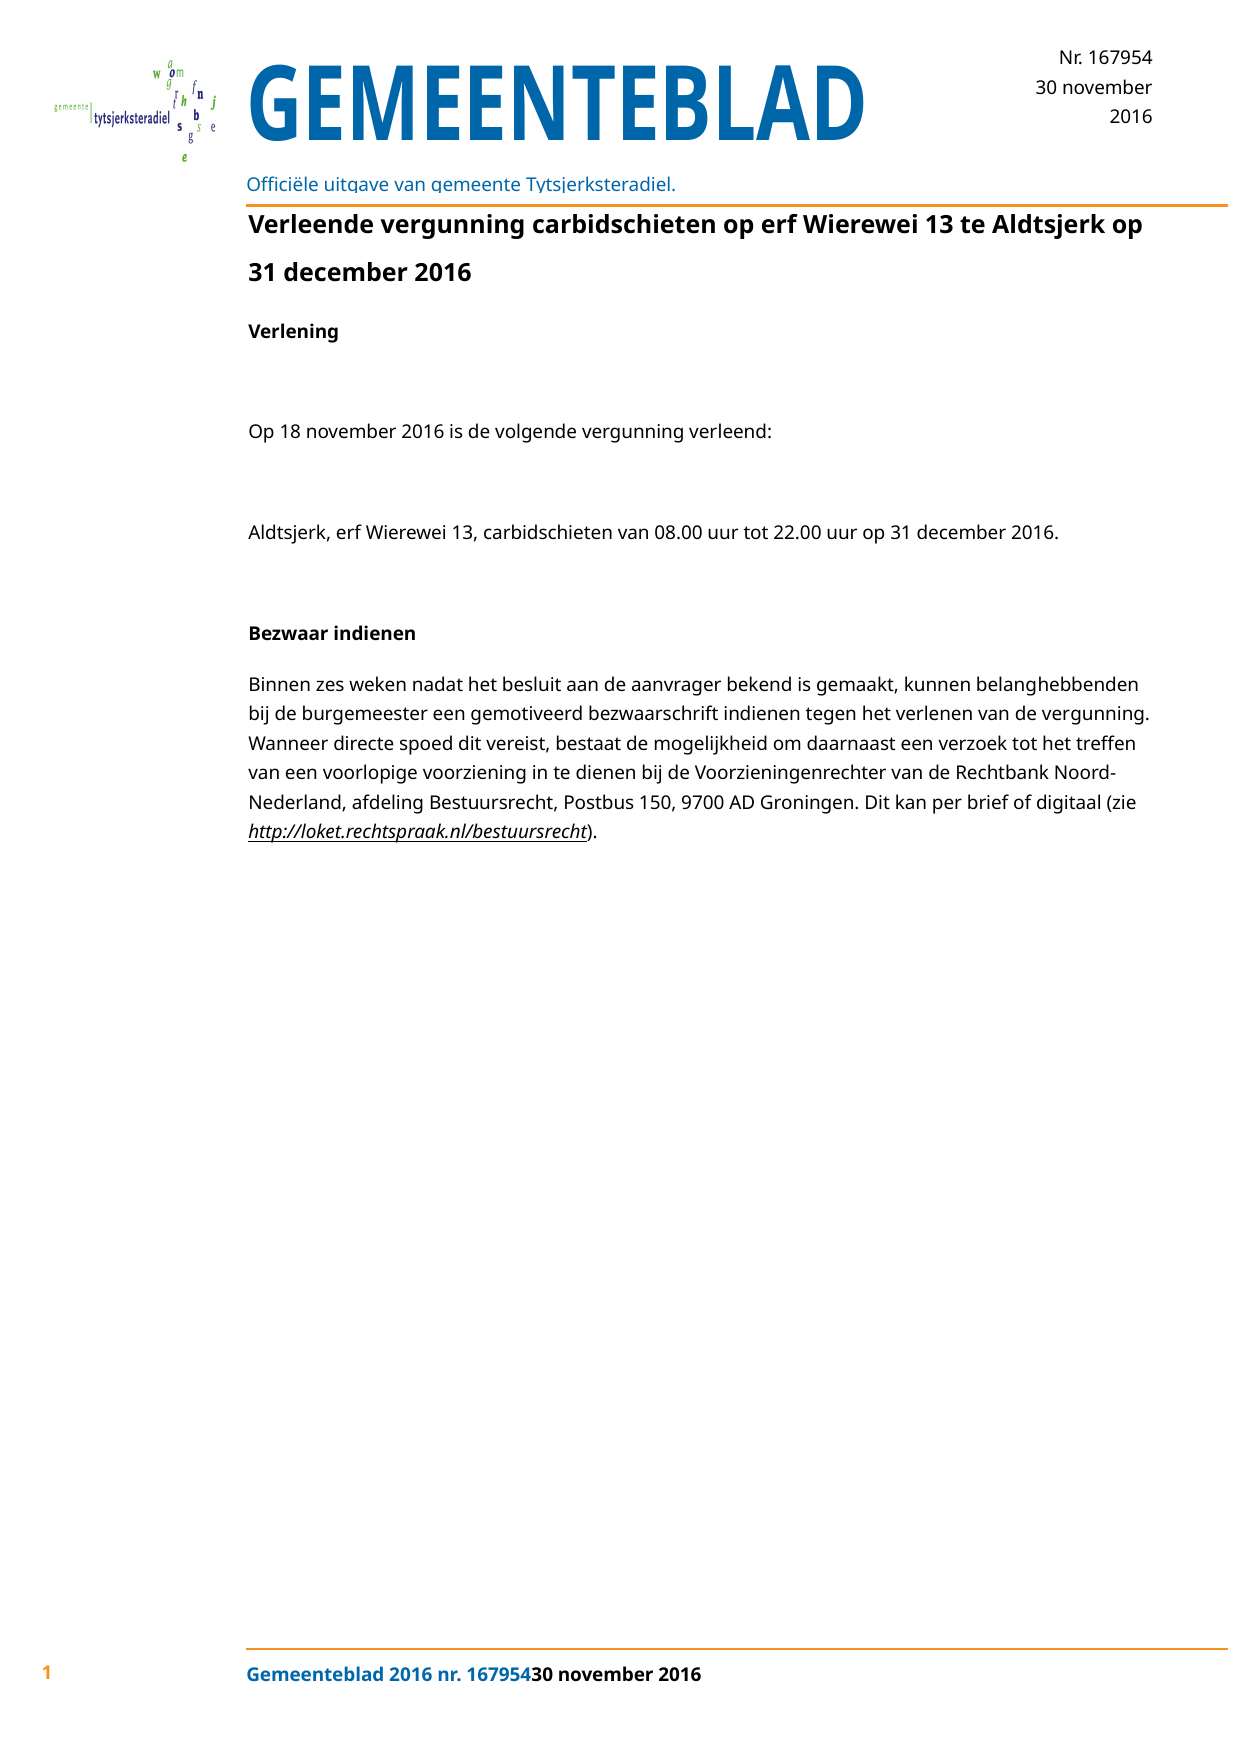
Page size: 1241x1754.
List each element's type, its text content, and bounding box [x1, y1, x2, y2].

text Op 18 november 2016 is de volgende vergunning ver­leend: [248, 419, 1152, 444]
text Verleende vergunning carbidschieten op erf Wierewei 13 te Aldtsjerk op 31 december 2016 [248, 207, 1152, 288]
text Aldtsjerk, erf Wierewei 13, carbidschieten van 08.00 uur tot 22.00 uur op 31 december 2016. [248, 519, 1152, 545]
text Binnen zes weken nadat het besluit aan de aanvrager bekend is gemaakt, kunnen belang­hebbenden bij de burgemeester een gemotiveerd bezwaarschrift indienen tegen het verlenen van de ver­gunning. Wanneer directe spoed dit vereist, bestaat de mogelijkheid om daarnaast een verzoek tot het treffen van een voorlopige voorziening in te dienen bij de Voorzieningenrechter van de Rechtbank Noord-Nederland, afdeling Bestuursrecht, Postbus 150, 9700 AD Groningen. Dit kan per brief of digitaal (zie http://loket.rechtspraak.nl/bestuursrecht). [248, 671, 1152, 844]
picture [41, 47, 231, 172]
text Verlening [248, 318, 1152, 344]
text Bezwaar indienen [248, 620, 1152, 646]
